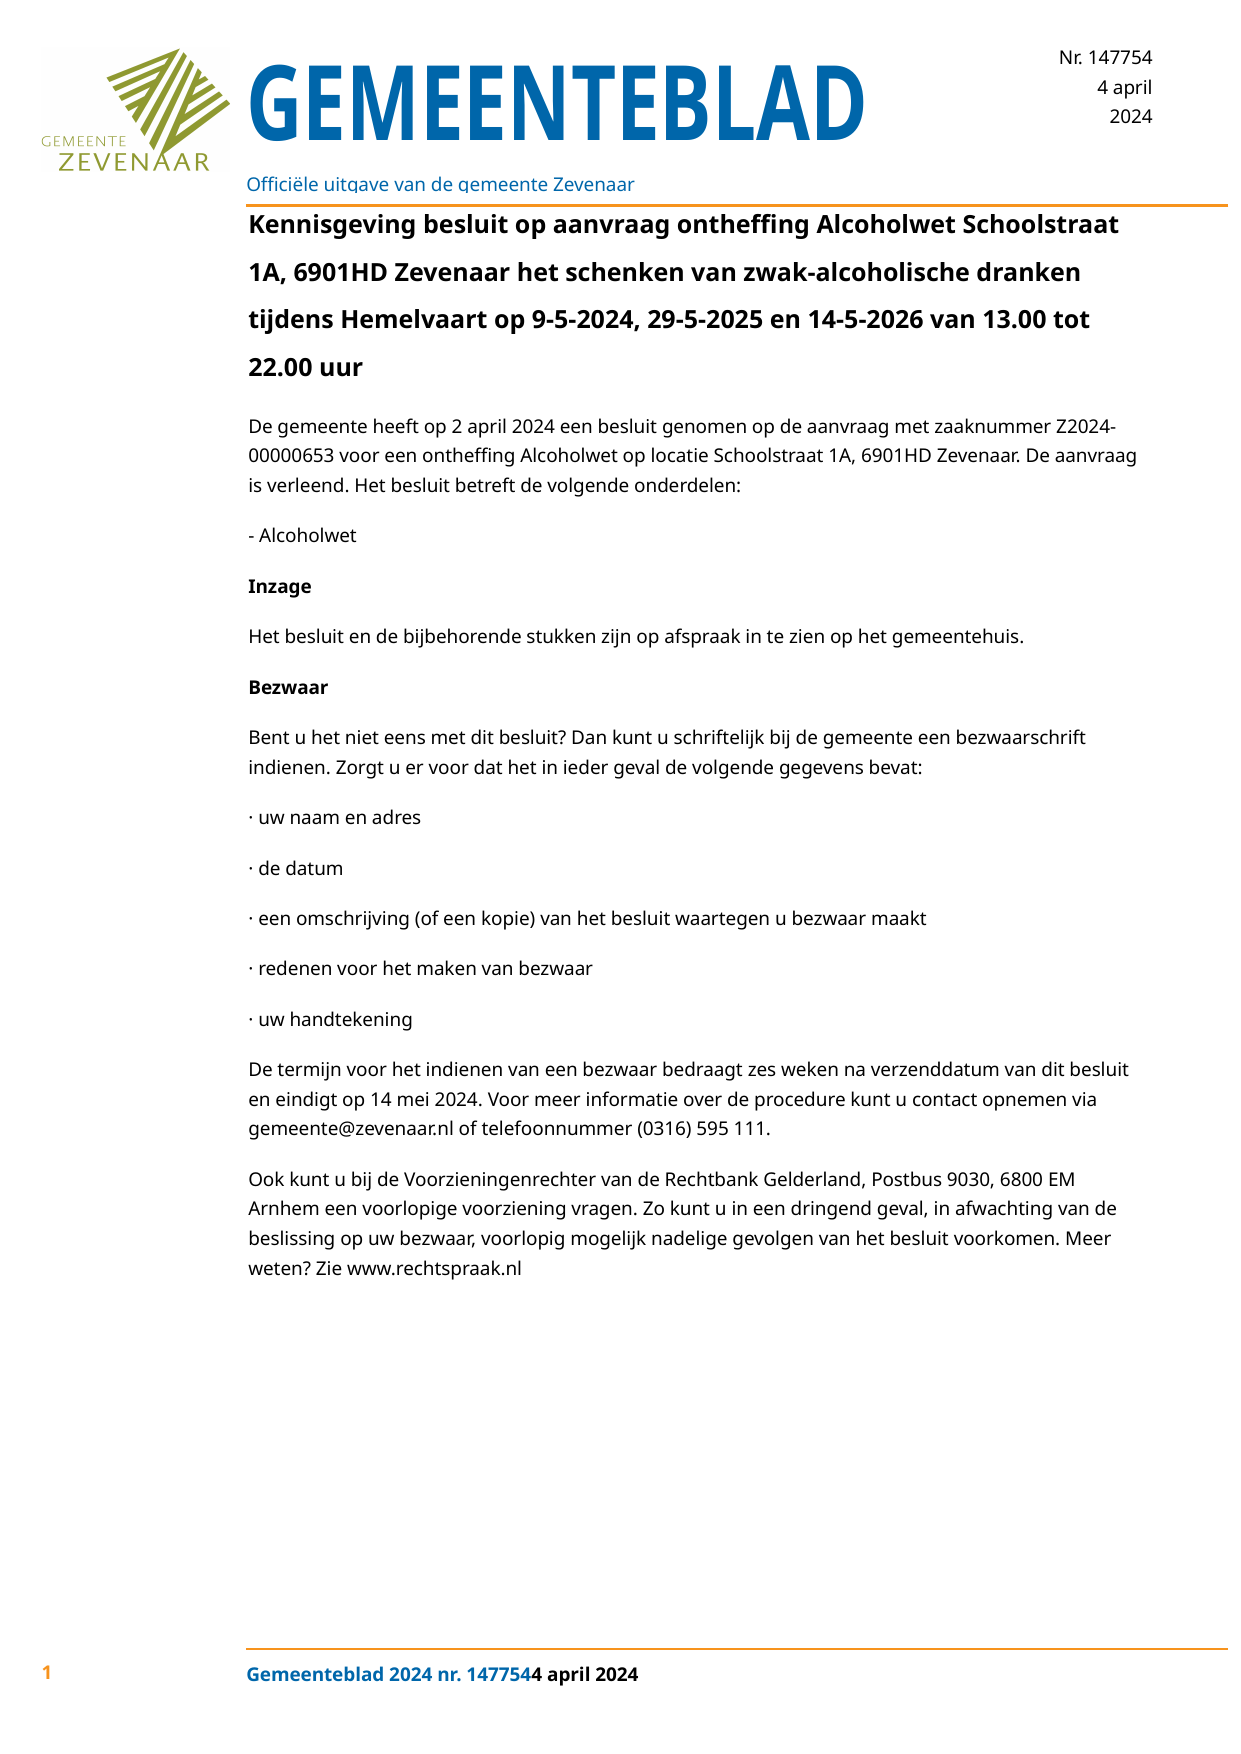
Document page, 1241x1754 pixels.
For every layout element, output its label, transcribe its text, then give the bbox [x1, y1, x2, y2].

text Bezwaar [248, 674, 1152, 700]
picture [41, 47, 231, 172]
text Bent u het niet eens met dit besluit? Dan kunt u schriftelijk bij de gemeente een bezwaarschrift indienen. Zorgt u er voor dat het in ieder geval de volgende gegevens bevat: [248, 724, 1152, 780]
text De termijn voor het indienen van een bezwaar bedraagt zes weken na verzenddatum van dit besluit en eindigt op 14 mei 2024. Voor meer informatie over de procedure kunt u contact opnemen via gemeente@zevenaar.nl of telefoonnummer (0316) 595 111. [248, 1056, 1152, 1141]
text - Alcoholwet [248, 523, 1152, 548]
text · uw naam en adres [248, 804, 1152, 830]
text · een omschrijving (of een kopie) van het besluit waartegen u bezwaar maakt [248, 905, 1152, 931]
text Het besluit en de bijbehorende stukken zijn op afspraak in te zien op het gemeentehuis. [248, 623, 1152, 649]
text · uw handtekening [248, 1006, 1152, 1032]
text De gemeente heeft op 2 april 2024 een besluit genomen op de aanvraag met zaaknummer Z2024-00000653 voor een ontheffing Alcoholwet op locatie Schoolstraat 1A, 6901HD Zevenaar. De aanvraag is verleend. Het besluit betreft de volgende onderdelen: [248, 413, 1152, 498]
text Inzage [248, 573, 1152, 599]
text · de datum [248, 855, 1152, 881]
text Ook kunt u bij de Voorzieningenrechter van de Rechtbank Gelderland, Postbus 9030, 6800 EM Arnhem een voorlopige voorziening vragen. Zo kunt u in een dringend geval, in afwachting van de beslissing op uw bezwaar, voorlopig mogelijk nadelige gevolgen van het besluit voorkomen. Meer weten? Zie www.rechtspraak.nl [248, 1166, 1152, 1281]
text · redenen voor het maken van bezwaar [248, 956, 1152, 981]
text Kennisgeving besluit op aanvraag ontheffing Alcoholwet Schoolstraat 1A, 6901HD Zevenaar het schenken van zwak-alcoholische dranken tijdens Hemelvaart op 9-5-2024, 29-5-2025 en 14-5-2026 van 13.00 tot 22.00 uur [248, 207, 1152, 384]
